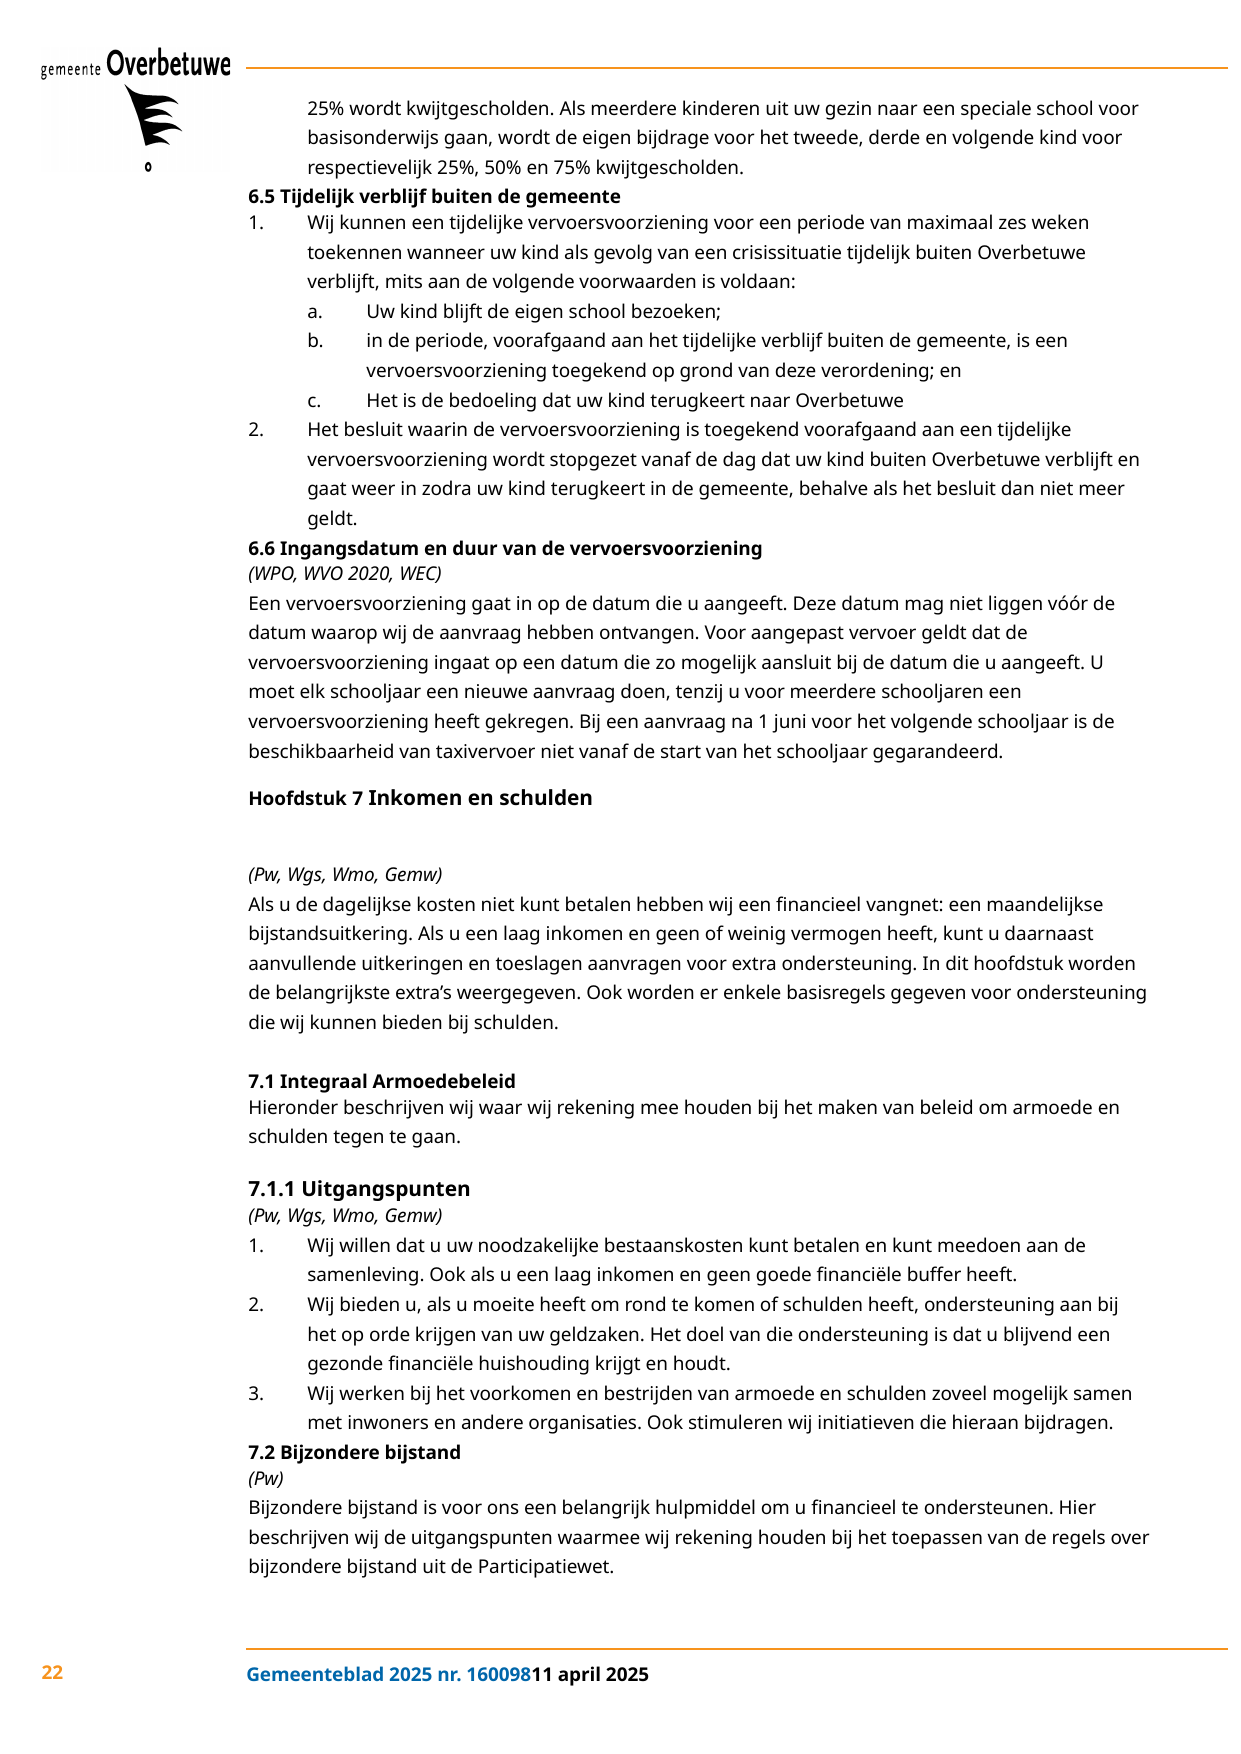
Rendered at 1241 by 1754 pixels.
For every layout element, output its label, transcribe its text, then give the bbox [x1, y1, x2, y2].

list Uw kind blijft de eigen school bezoeken; [307, 298, 1152, 324]
text Een vervoersvoorziening gaat in op de datum die u aangeeft. Deze datum mag niet liggen vóór de datum waarop wij de aanvraag hebben ontvangen. Voor aangepast vervoer geldt dat de vervoersvoorziening ingaat op een datum die zo mogelijk aansluit bij de datum die u aangeeft. U moet elk schooljaar een nieuwe aanvraag doen, tenzij u voor meerdere schooljaren een vervoersvoorziening heeft gekregen. Bij een aanvraag na 1 juni voor het volgende schooljaar is de beschikbaarheid van taxivervoer niet vanaf de start van het schooljaar gegarandeerd. [248, 590, 1152, 764]
list in de periode, voorafgaand aan het tijdelijke verblijf buiten de gemeente, is een vervoersvoorziening toegekend op grond van deze verordening; en [307, 328, 1152, 383]
text 7.1 Integraal Armoedebeleid [248, 1068, 1152, 1094]
list Wij kunnen een tijdelijke vervoersvoorziening voor een periode van maximaal zes weken toekennen wanneer uw kind als gevolg van een crisissituatie tijdelijk buiten Overbetuwe verblijft, mits aan de volgende voorwaarden is voldaan: [248, 209, 1152, 294]
text (Pw, Wgs, Wmo, Gemw) [248, 1202, 1152, 1228]
list Wij werken bij het voorkomen en bestrijden van armoede en schulden zoveel mogelijk samen met inwoners en andere organisaties. Ook stimuleren wij initiatieven die hieraan bijdragen. [248, 1380, 1152, 1435]
text (Pw, Wgs, Wmo, Gemw) [248, 861, 1152, 887]
picture [41, 47, 231, 172]
list Wij willen dat u uw noodzakelijke bestaanskosten kunt betalen en kunt meedoen aan de samenleving. Ook als u een laag inkomen en geen goede financiële buffer heeft. [248, 1232, 1152, 1287]
text Hieronder beschrijven wij waar wij rekening mee houden bij het maken van beleid om armoede en schulden tegen te gaan. [248, 1094, 1152, 1149]
text (WPO, WVO 2020, WEC) [248, 560, 1152, 586]
list Wij bieden u, als u moeite heeft om rond te komen of schulden heeft, ondersteuning aan bij het op orde krijgen van uw geldzaken. Het doel van die ondersteuning is dat u blijvend een gezonde financiële huishouding krijgt en houdt. [248, 1291, 1152, 1376]
text Als u de dagelijkse kosten niet kunt betalen hebben wij een financieel vangnet: een maandelijkse bijstandsuitkering. Als u een laag inkomen en geen of weinig vermogen heeft, kunt u daarnaast aanvullende uitkeringen en toeslagen aanvragen voor extra ondersteuning. In dit hoofdstuk worden de belangrijkste extra’s weergegeven. Ook worden er enkele basisregels gegeven voor ondersteuning die wij kunnen bieden bij schulden. [248, 891, 1152, 1035]
text 6.5 Tijdelijk verblijf buiten de gemeente [248, 183, 1152, 209]
text Hoofdstuk 7 Inkomen en schulden [248, 783, 1152, 812]
text 7.2 Bijzondere bijstand [248, 1439, 1152, 1465]
text Bijzondere bijstand is voor ons een belangrijk hulpmiddel om u financieel te ondersteunen. Hier beschrijven wij de uitgangspunten waarmee wij rekening houden bij het toepassen van de regels over bijzondere bijstand uit de Participatiewet. [248, 1494, 1152, 1579]
list 25% wordt kwijtgescholden. Als meerdere kinderen uit uw gezin naar een speciale school voor basisonderwijs gaan, wordt de eigen bijdrage voor het tweede, derde en volgende kind voor respectievelijk 25%, 50% en 75% kwijtgescholden. [248, 95, 1152, 180]
list Het is de bedoeling dat uw kind terugkeert naar Overbetuwe [307, 387, 1152, 412]
text 7.1.1 Uitgangspunten [248, 1174, 1152, 1202]
text 6.6 Ingangsdatum en duur van de vervoersvoorziening [248, 535, 1152, 560]
list Het besluit waarin de vervoersvoorziening is toegekend voorafgaand aan een tijdelijke vervoersvoorziening wordt stopgezet vanaf de dag dat uw kind buiten Overbetuwe verblijft en gaat weer in zodra uw kind terugkeert in de gemeente, behalve als het besluit dan niet meer geldt. [248, 416, 1152, 531]
text (Pw) [248, 1465, 1152, 1491]
